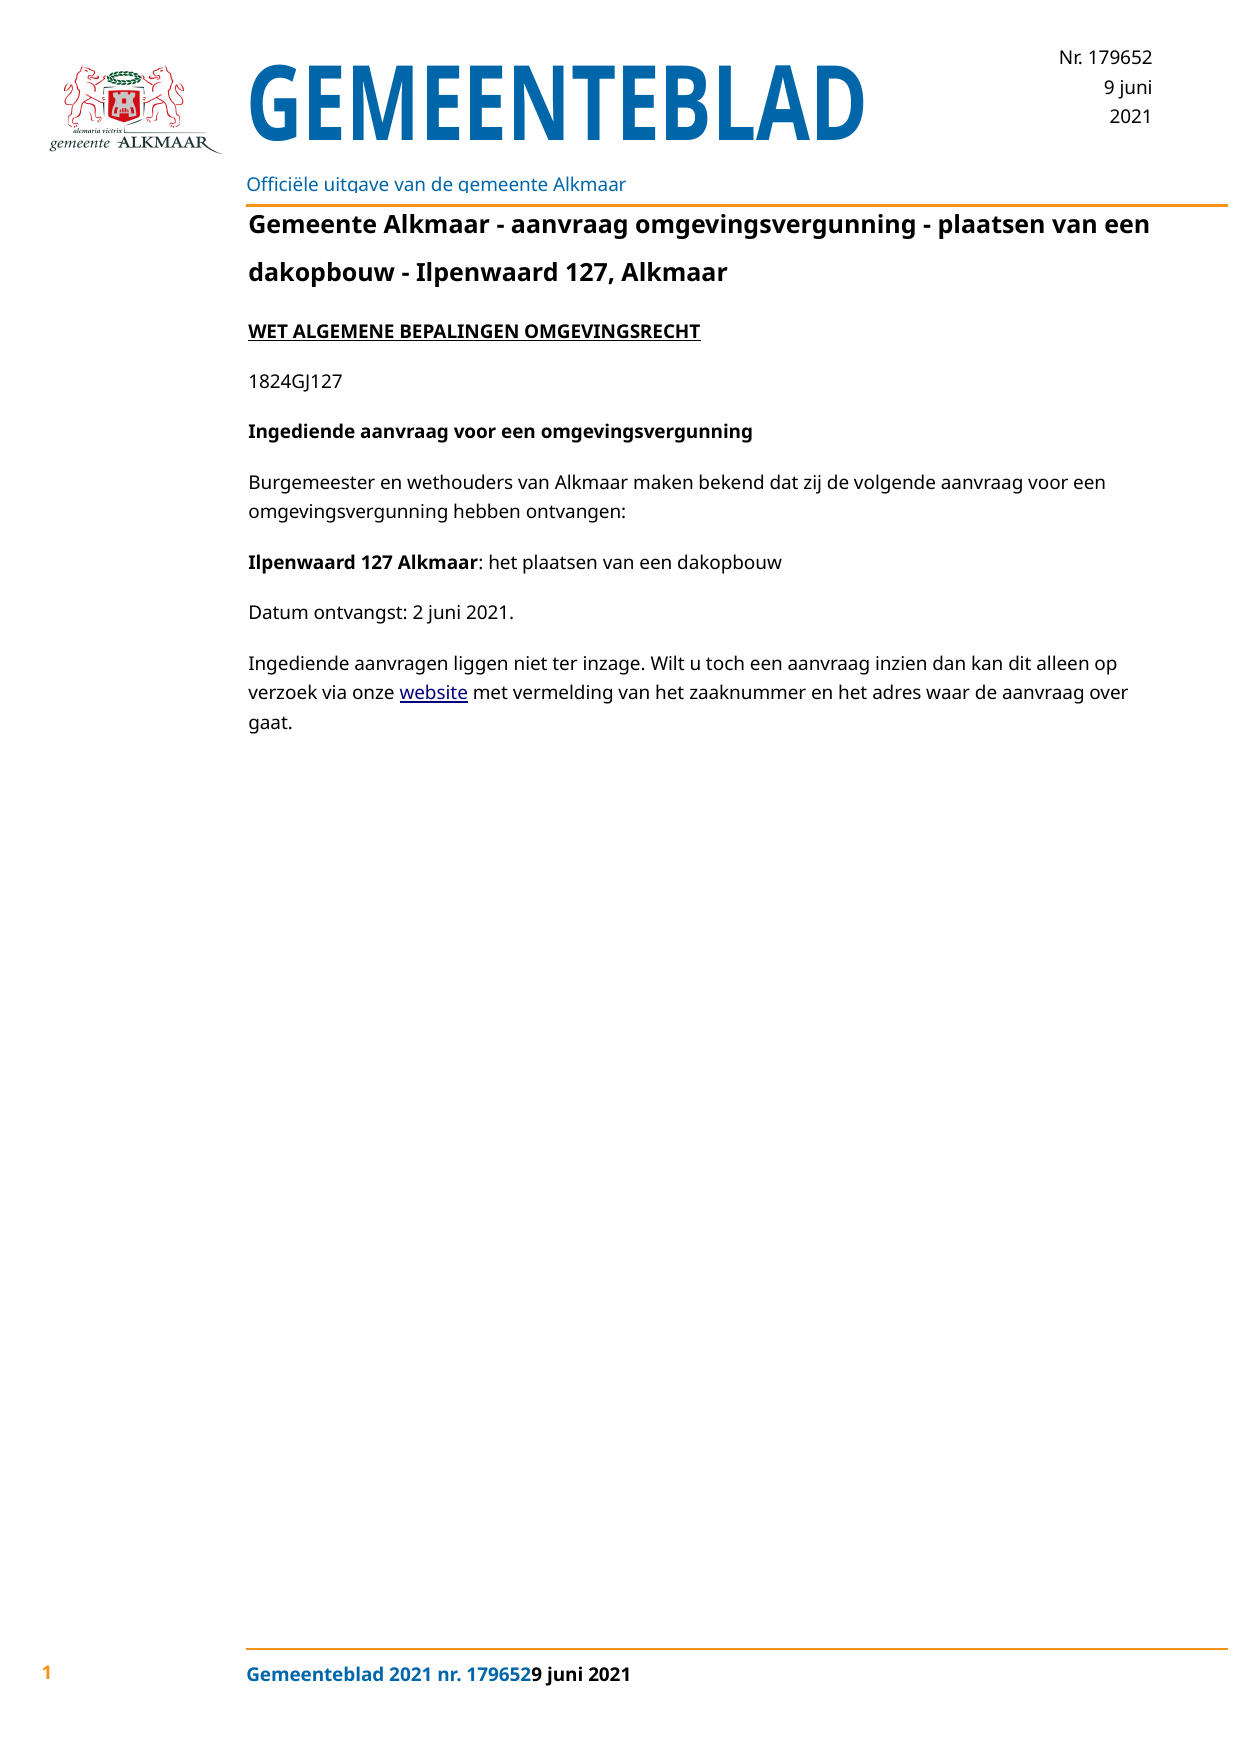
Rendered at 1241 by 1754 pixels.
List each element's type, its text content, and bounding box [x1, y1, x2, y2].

text Ingediende aanvraag voor een omgevingsvergunning [248, 419, 1152, 444]
text Ingediende aanvragen liggen niet ter inzage. Wilt u toch een aanvraag inzien dan kan dit alleen op verzoek via onze website met vermelding van het zaaknummer en het adres waar de aanvraag over gaat. [248, 650, 1152, 735]
text 1824GJ127 [248, 368, 1152, 394]
picture [41, 47, 231, 172]
text Burgemeester en wethouders van Alkmaar maken bekend dat zij de volgende aanvraag voor een omgevingsvergunning hebben ontvangen: [248, 469, 1152, 524]
text Datum ontvangst: 2 juni 2021. [248, 599, 1152, 625]
text Gemeente Alkmaar - aanvraag omgevingsvergunning - plaatsen van een dakopbouw - Ilpenwaard 127, Alkmaar [248, 207, 1152, 288]
text Ilpenwaard 127 Alkmaar: het plaatsen van een dakopbouw [248, 549, 1152, 575]
text WET ALGEMENE BEPALINGEN OMGEVINGSRECHT [248, 318, 1152, 344]
